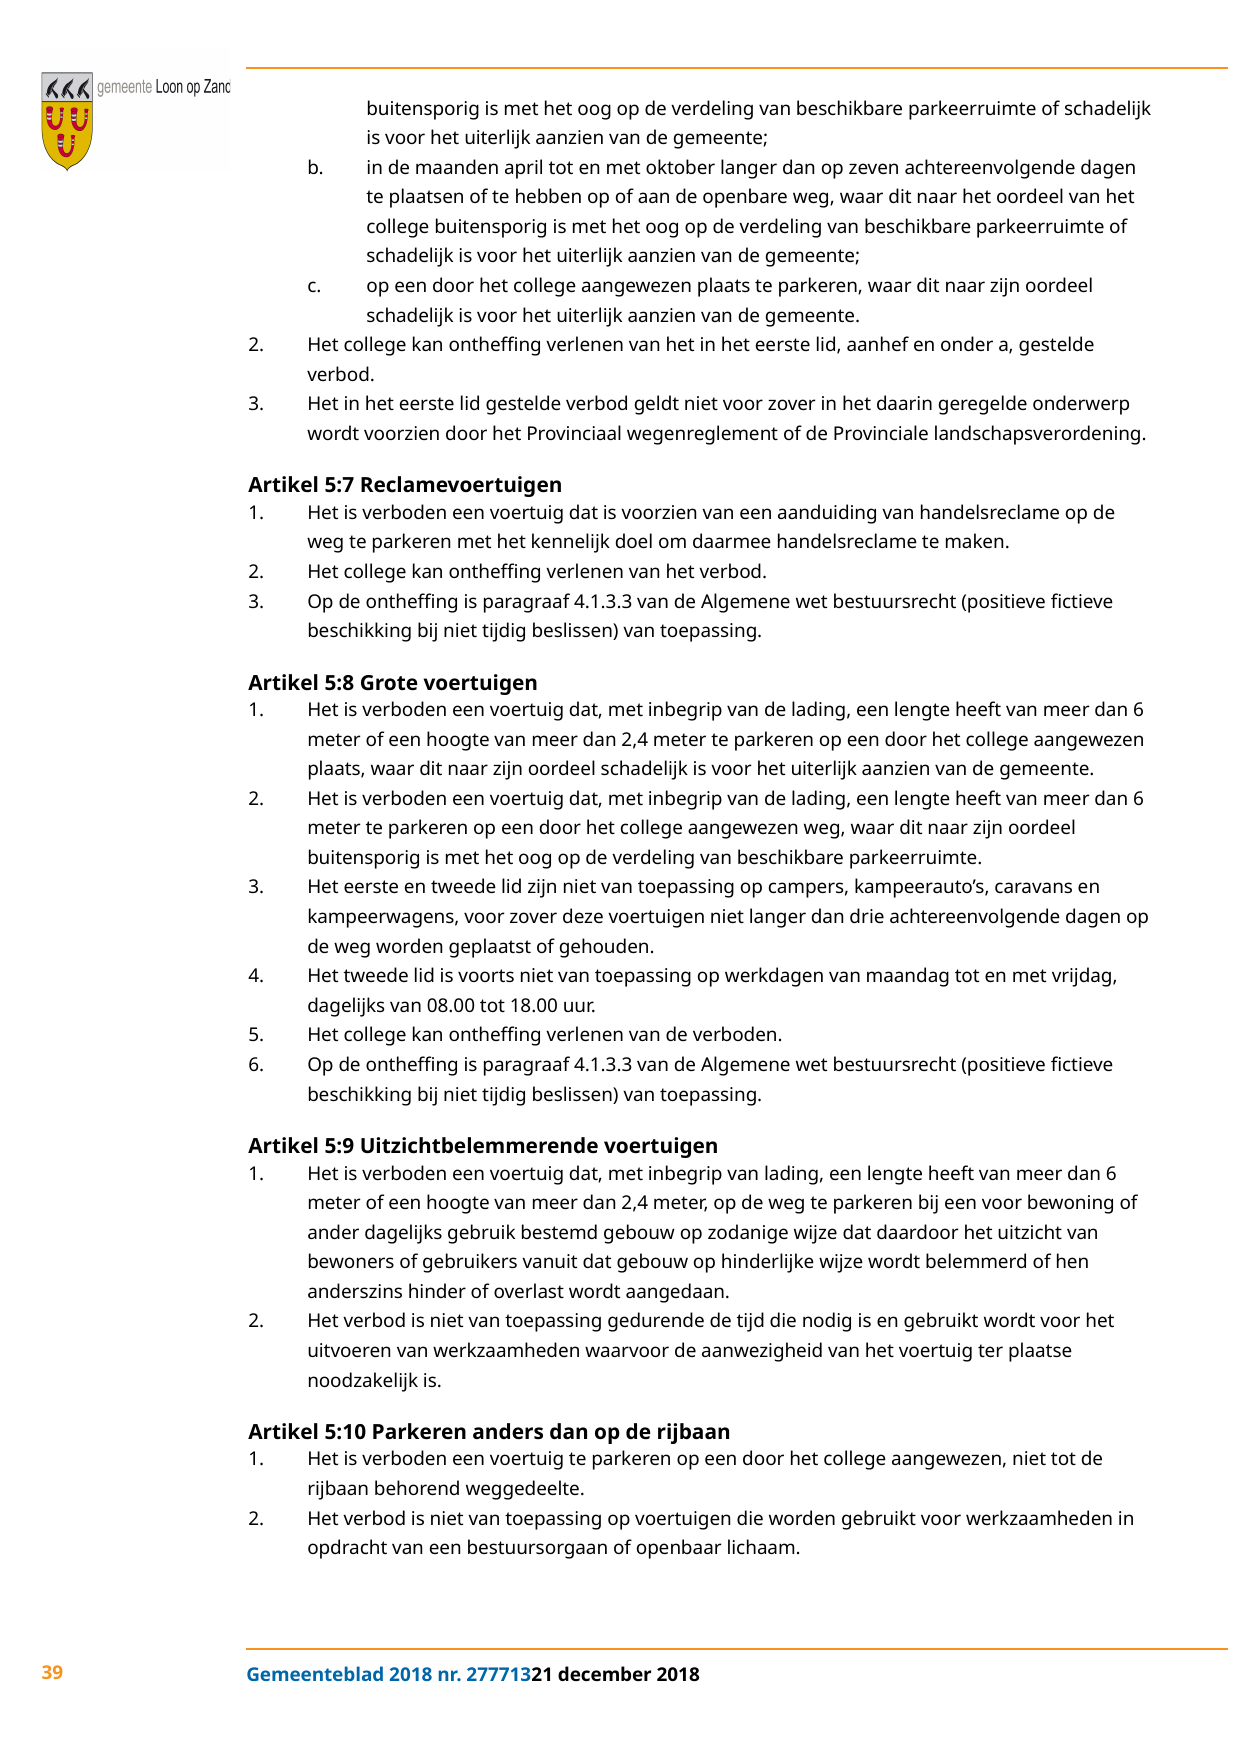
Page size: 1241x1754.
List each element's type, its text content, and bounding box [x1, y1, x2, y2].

list Op de ontheffing is paragraaf 4.1.3.3 van de Algemene wet bestuursrecht (positieve fictieve beschikking bij niet tijdig beslissen) van toepassing. [248, 588, 1152, 643]
list buitensporig is met het oog op de verdeling van beschikbare parkeerruimte of schadelijk is voor het uiterlijk aanzien van de gemeente; [307, 95, 1152, 150]
text Artikel 5:10 Parkeren anders dan op de rijbaan [248, 1417, 1152, 1446]
list Het is verboden een voertuig dat, met inbegrip van de lading, een lengte heeft van meer dan 6 meter te parkeren op een door het college aangewezen weg, waar dit naar zijn oordeel buitensporig is met het oog op de verdeling van beschikbare parkeerruimte. [248, 785, 1152, 870]
text Artikel 5:8 Grote voertuigen [248, 668, 1152, 696]
list Het in het eerste lid gestelde verbod geldt niet voor zover in het daarin geregelde onderwerp wordt voorzien door het Provinciaal wegenreglement of de Provinciale landschapsverordening. [248, 391, 1152, 446]
list Het tweede lid is voorts niet van toepassing op werkdagen van maandag tot en met vrijdag, dagelijks van 08.00 tot 18.00 uur. [248, 962, 1152, 1018]
list Het college kan ontheffing verlenen van het in het eerste lid, aanhef en onder a, gestelde verbod. [248, 331, 1152, 387]
list Het college kan ontheffing verlenen van het verbod. [248, 558, 1152, 584]
text Artikel 5:9 Uitzichtbelemmerende voertuigen [248, 1131, 1152, 1160]
list Het is verboden een voertuig dat, met inbegrip van lading, een lengte heeft van meer dan 6 meter of een hoogte van meer dan 2,4 meter, op de weg te parkeren bij een voor bewoning of ander dagelijks gebruik bestemd gebouw op zodanige wijze dat daardoor het uitzicht van bewoners of gebruikers vanuit dat gebouw op hinderlijke wijze wordt belemmerd of hen anderszins hinder of overlast wordt aangedaan. [248, 1160, 1152, 1304]
list Het college kan ontheffing verlenen van de verboden. [248, 1022, 1152, 1047]
list op een door het college aangewezen plaats te parkeren, waar dit naar zijn oordeel schadelijk is voor het uiterlijk aanzien van de gemeente. [307, 272, 1152, 328]
list in de maanden april tot en met oktober langer dan op zeven achtereenvolgende dagen te plaatsen of te hebben op of aan de openbare weg, waar dit naar het oordeel van het college buitensporig is met het oog op de verdeling van beschikbare parkeerruimte of schadelijk is voor het uiterlijk aanzien van de gemeente; [307, 154, 1152, 268]
list Het is verboden een voertuig dat is voorzien van een aanduiding van handelsreclame op de weg te parkeren met het kennelijk doel om daarmee handelsreclame te maken. [248, 499, 1152, 554]
list Het is verboden een voertuig te parkeren op een door het college aangewezen, niet tot de rijbaan behorend weggedeelte. [248, 1446, 1152, 1501]
list Het verbod is niet van toepassing gedurende de tijd die nodig is en gebruikt wordt voor het uitvoeren van werkzaamheden waarvoor de aanwezigheid van het voertuig ter plaatse noodzakelijk is. [248, 1308, 1152, 1392]
list Het verbod is niet van toepassing op voertuigen die worden gebruikt voor werkzaamheden in opdracht van een bestuursorgaan of openbaar lichaam. [248, 1505, 1152, 1560]
list Het is verboden een voertuig dat, met inbegrip van de lading, een lengte heeft van meer dan 6 meter of een hoogte van meer dan 2,4 meter te parkeren op een door het college aangewezen plaats, waar dit naar zijn oordeel schadelijk is voor het uiterlijk aanzien van de gemeente. [248, 696, 1152, 781]
list Het eerste en tweede lid zijn niet van toepassing op campers, kampeerauto’s, caravans en kampeerwagens, voor zover deze voertuigen niet langer dan drie achtereenvolgende dagen op de weg worden geplaatst of gehouden. [248, 874, 1152, 959]
list Op de ontheffing is paragraaf 4.1.3.3 van de Algemene wet bestuursrecht (positieve fictieve beschikking bij niet tijdig beslissen) van toepassing. [248, 1051, 1152, 1107]
picture [41, 47, 231, 172]
text Artikel 5:7 Reclamevoertuigen [248, 471, 1152, 499]
